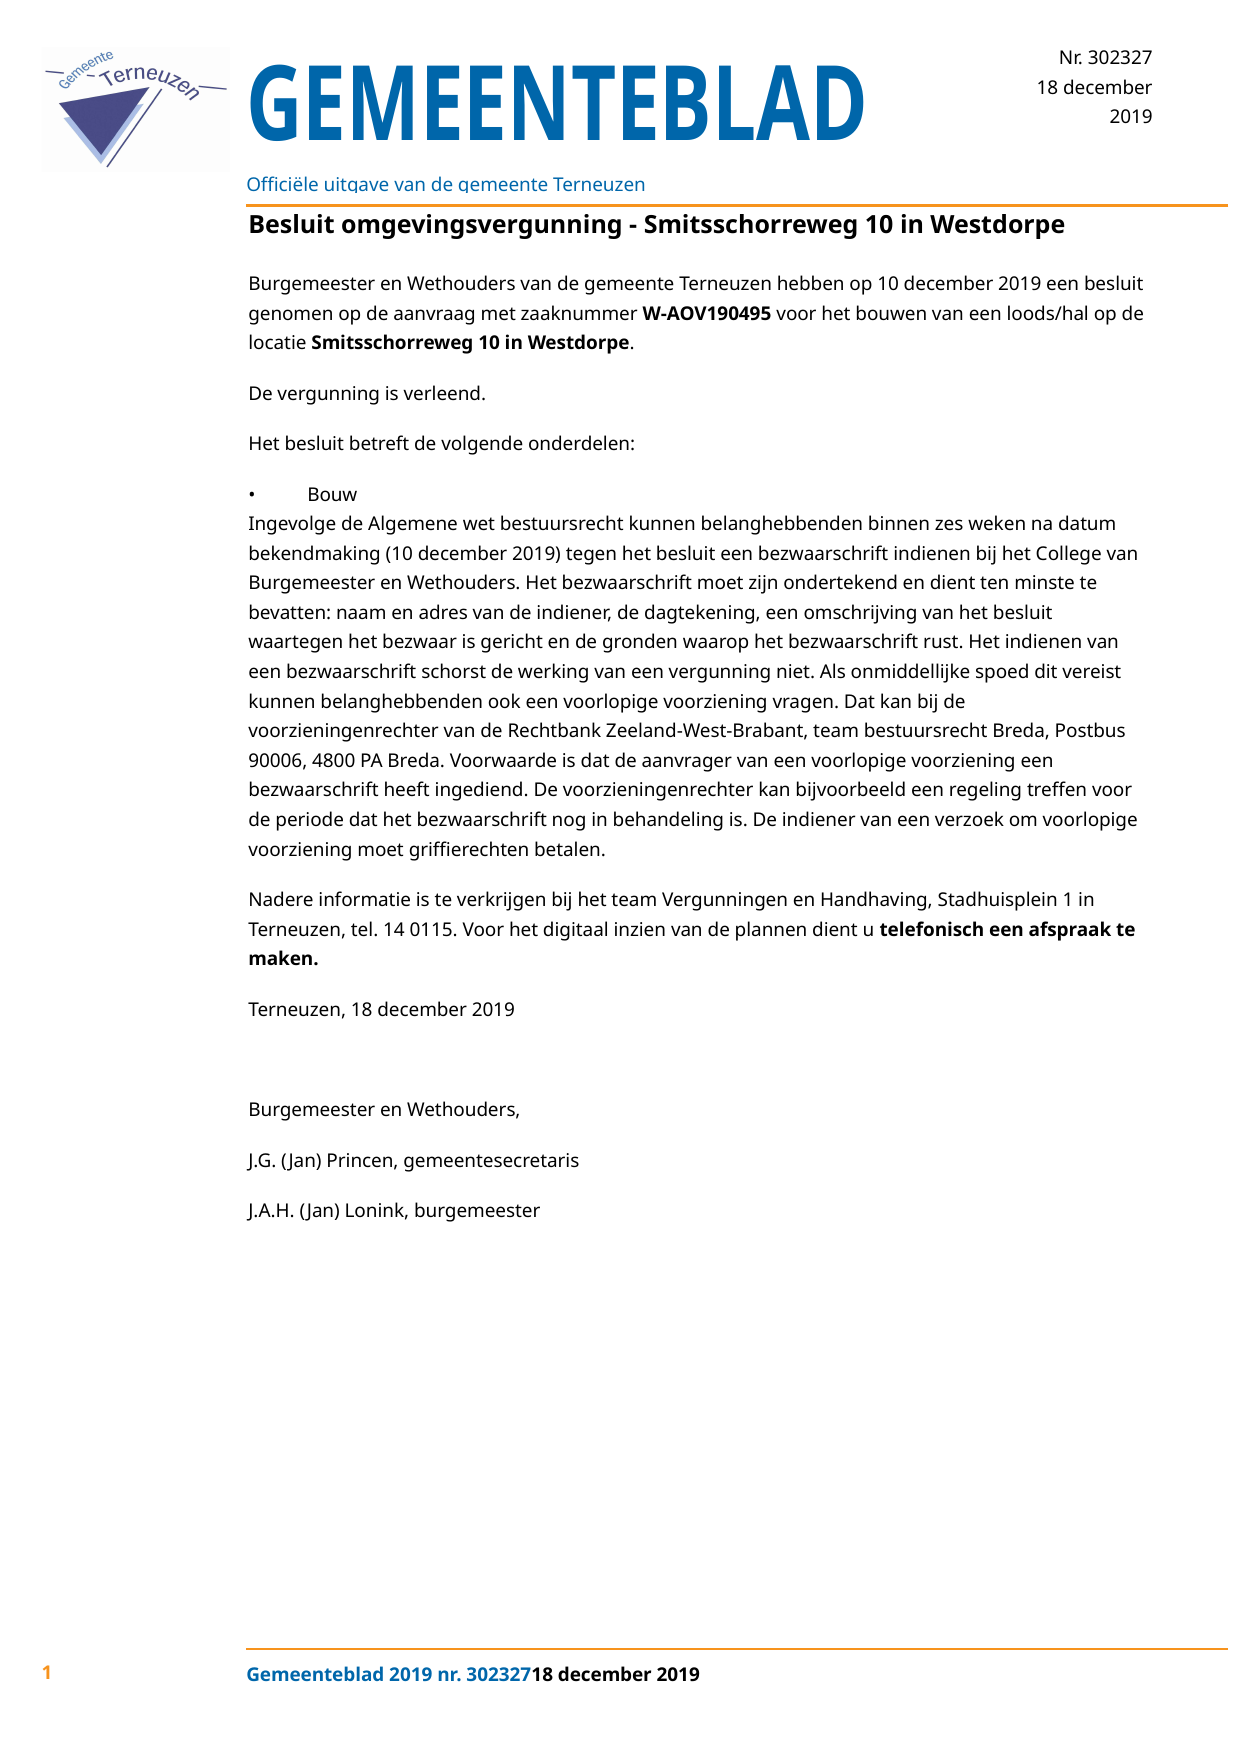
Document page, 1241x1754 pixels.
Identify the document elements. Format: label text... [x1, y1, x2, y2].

picture [41, 47, 231, 172]
text J.G. (Jan) Princen, gemeentesecretaris [248, 1147, 1152, 1173]
text Nadere informatie is te verkrijgen bij het team Vergunningen en Handhaving, Stadhuisplein 1 in Terneuzen, tel. 14 0115. Voor het digitaal inzien van de plannen dient u telefonisch een afspraak te maken. [248, 886, 1152, 971]
text Ingevolge de Algemene wet bestuursrecht kunnen belanghebbenden binnen zes weken na datum bekendmaking (10 december 2019) tegen het besluit een bezwaarschrift indienen bij het College van Burgemeester en Wethouders. Het bezwaarschrift moet zijn ondertekend en dient ten minste te bevatten: naam en adres van de indiener, de dagtekening, een omschrijving van het besluit waartegen het bezwaar is gericht en de gronden waarop het bezwaarschrift rust. Het indienen van een bezwaarschrift schorst de werking van een vergunning niet. Als onmiddellijke spoed dit vereist kunnen belanghebbenden ook een voorlopige voorziening vragen. Dat kan bij de voorzieningenrechter van de Rechtbank Zeeland-West-Brabant, team bestuursrecht Breda, Postbus 90006, 4800 PA Breda. Voorwaarde is dat de aanvrager van een voorlopige voorziening een bezwaarschrift heeft ingediend. De voorzieningenrechter kan bijvoorbeeld een regeling treffen voor de periode dat het bezwaarschrift nog in behandeling is. De indiener van een verzoek om voorlopige voorziening moet griffierechten betalen. [248, 510, 1152, 861]
text J.A.H. (Jan) Lonink, burgemeester [248, 1197, 1152, 1223]
text Burgemeester en Wethouders van de gemeente Terneuzen hebben op 10 december 2019 een besluit genomen op de aanvraag met zaaknummer W-AOV190495 voor het bouwen van een loods/hal op de locatie Smitsschorreweg 10 in Westdorpe. [248, 270, 1152, 355]
text De vergunning is verleend. [248, 380, 1152, 406]
text Het besluit betreft de volgende onderdelen: [248, 430, 1152, 456]
list Bouw [248, 481, 1152, 506]
text Burgemeester en Wethouders, [248, 1097, 1152, 1122]
text Besluit omgevingsvergunning - Smitsschorreweg 10 in Westdorpe [248, 207, 1152, 241]
text Terneuzen, 18 december 2019 [248, 996, 1152, 1021]
